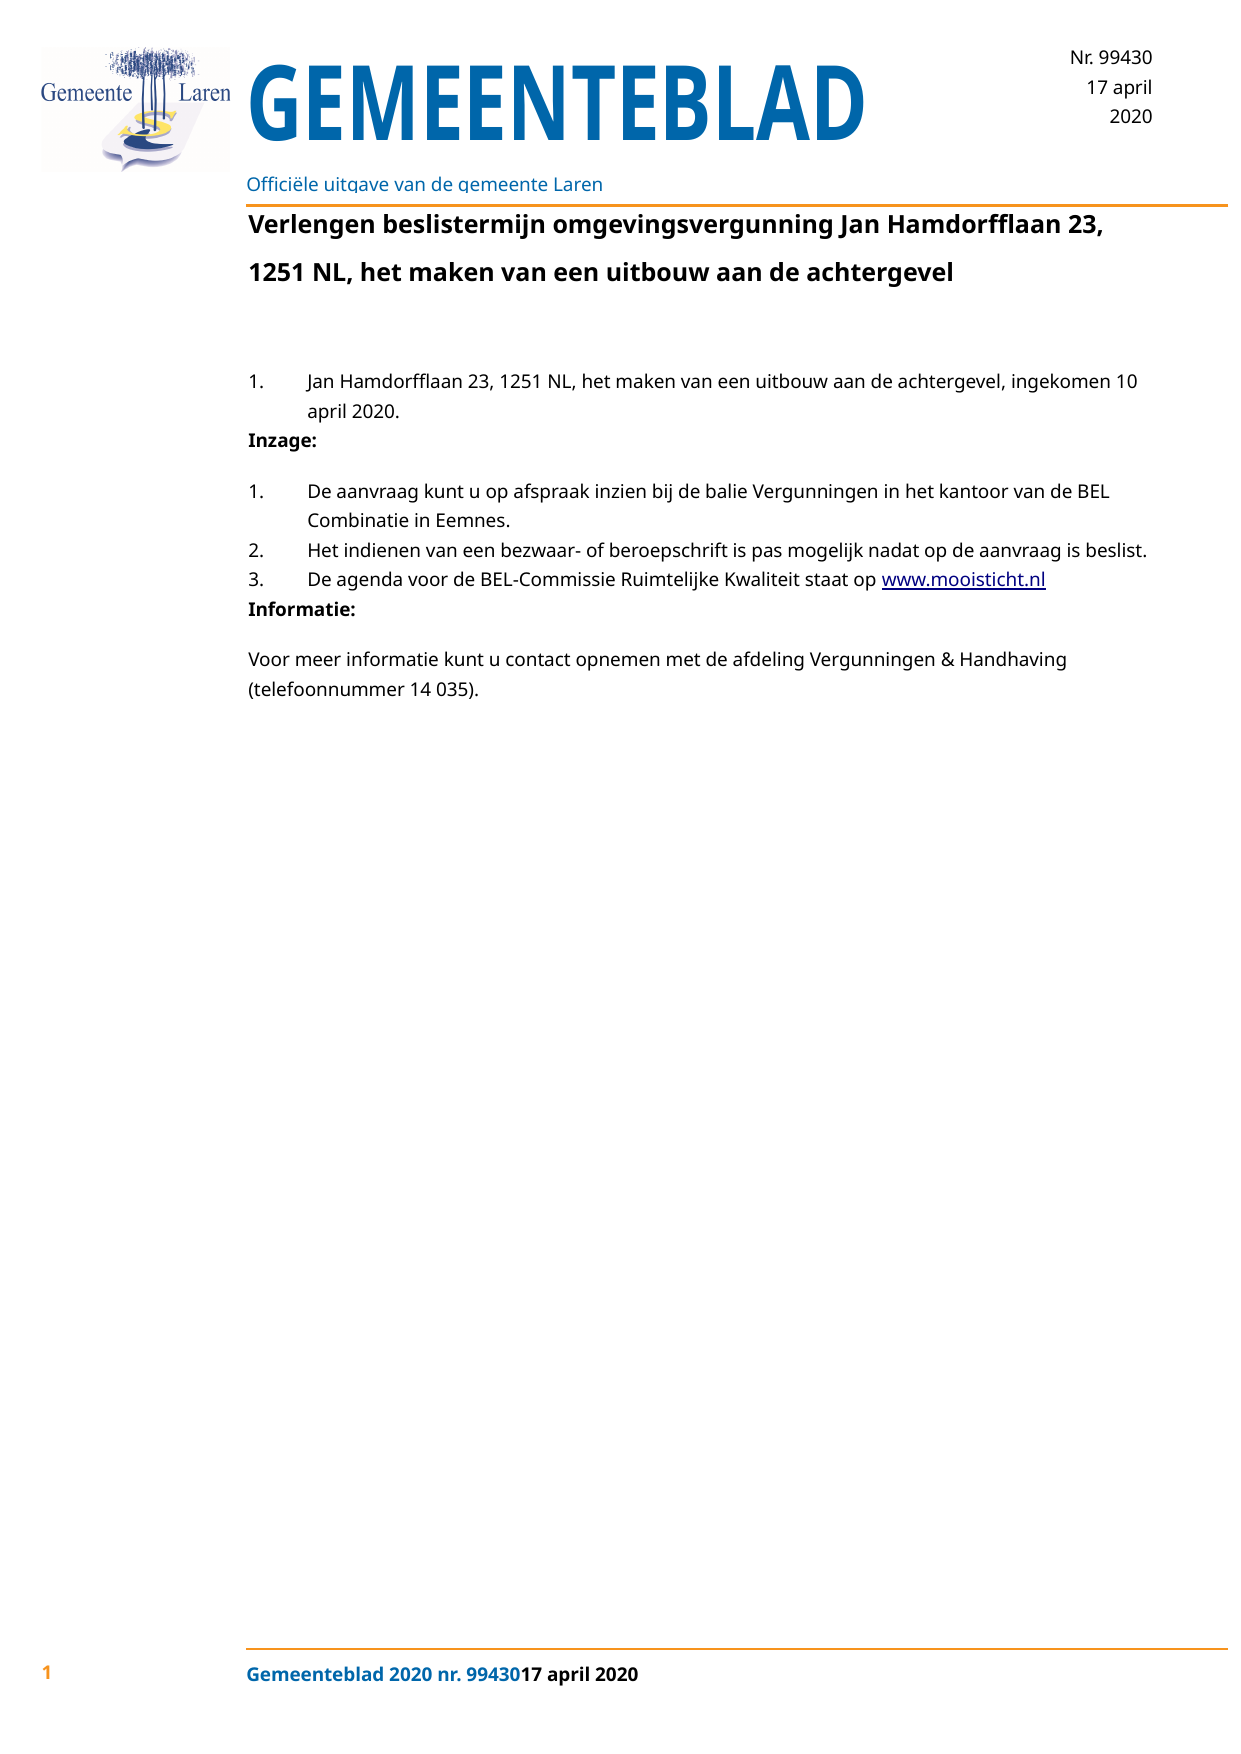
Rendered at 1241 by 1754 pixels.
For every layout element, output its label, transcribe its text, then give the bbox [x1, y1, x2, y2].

list Jan Hamdorfflaan 23, 1251 NL, het maken van een uitbouw aan de achtergevel, ingekomen 10 april 2020. [248, 368, 1152, 424]
text Voor meer informatie kunt u contact opnemen met de afdeling Vergunningen & Handhaving (telefoonnummer 14 035). [248, 647, 1152, 702]
picture [41, 47, 231, 172]
text Inzage: [248, 427, 1152, 453]
list De agenda voor de BEL-Commissie Ruimtelijke Kwaliteit staat op www.mooisticht.nl [248, 567, 1152, 592]
list Het indienen van een bezwaar- of beroepschrift is pas mogelijk nadat op de aanvraag is beslist. [248, 537, 1152, 563]
text Informatie: [248, 596, 1152, 622]
list De aanvraag kunt u op afspraak inzien bij de balie Vergunningen in het kantoor van de BEL Combinatie in Eemnes. [248, 478, 1152, 533]
text Verlengen beslistermijn omgevingsvergunning Jan Hamdorfflaan 23, 1251 NL, het maken van een uitbouw aan de achtergevel [248, 207, 1152, 288]
